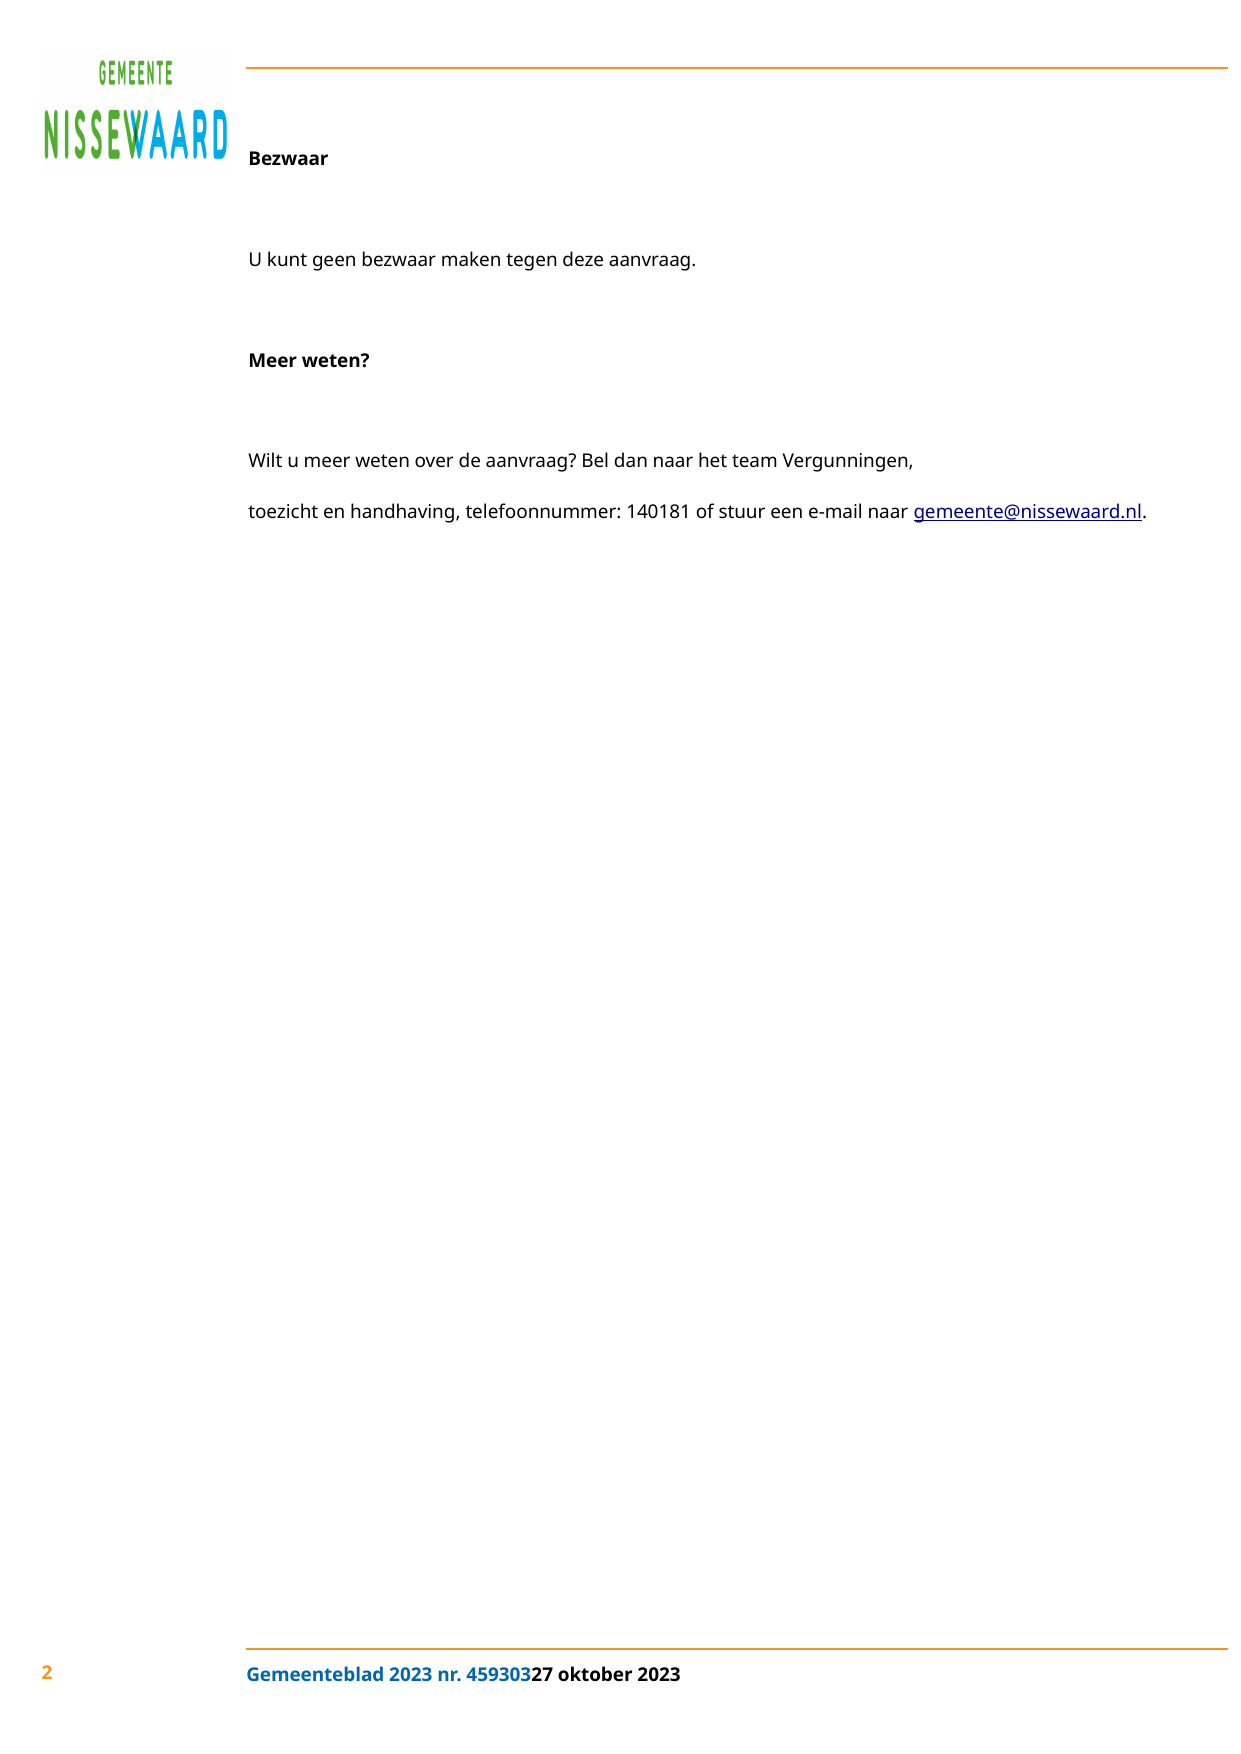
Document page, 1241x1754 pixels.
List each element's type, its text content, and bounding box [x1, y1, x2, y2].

text Bezwaar [248, 145, 1152, 171]
picture [41, 47, 231, 172]
text Wilt u meer weten over de aanvraag? Bel dan naar het team Vergunningen, [248, 448, 1152, 473]
text toezicht en handhaving, telefoonnummer: 140181 of stuur een e-mail naar gemeente@nissewaard.nl. [248, 498, 1152, 524]
text U kunt geen bezwaar maken tegen deze aanvraag. [248, 246, 1152, 272]
text Meer weten? [248, 347, 1152, 373]
